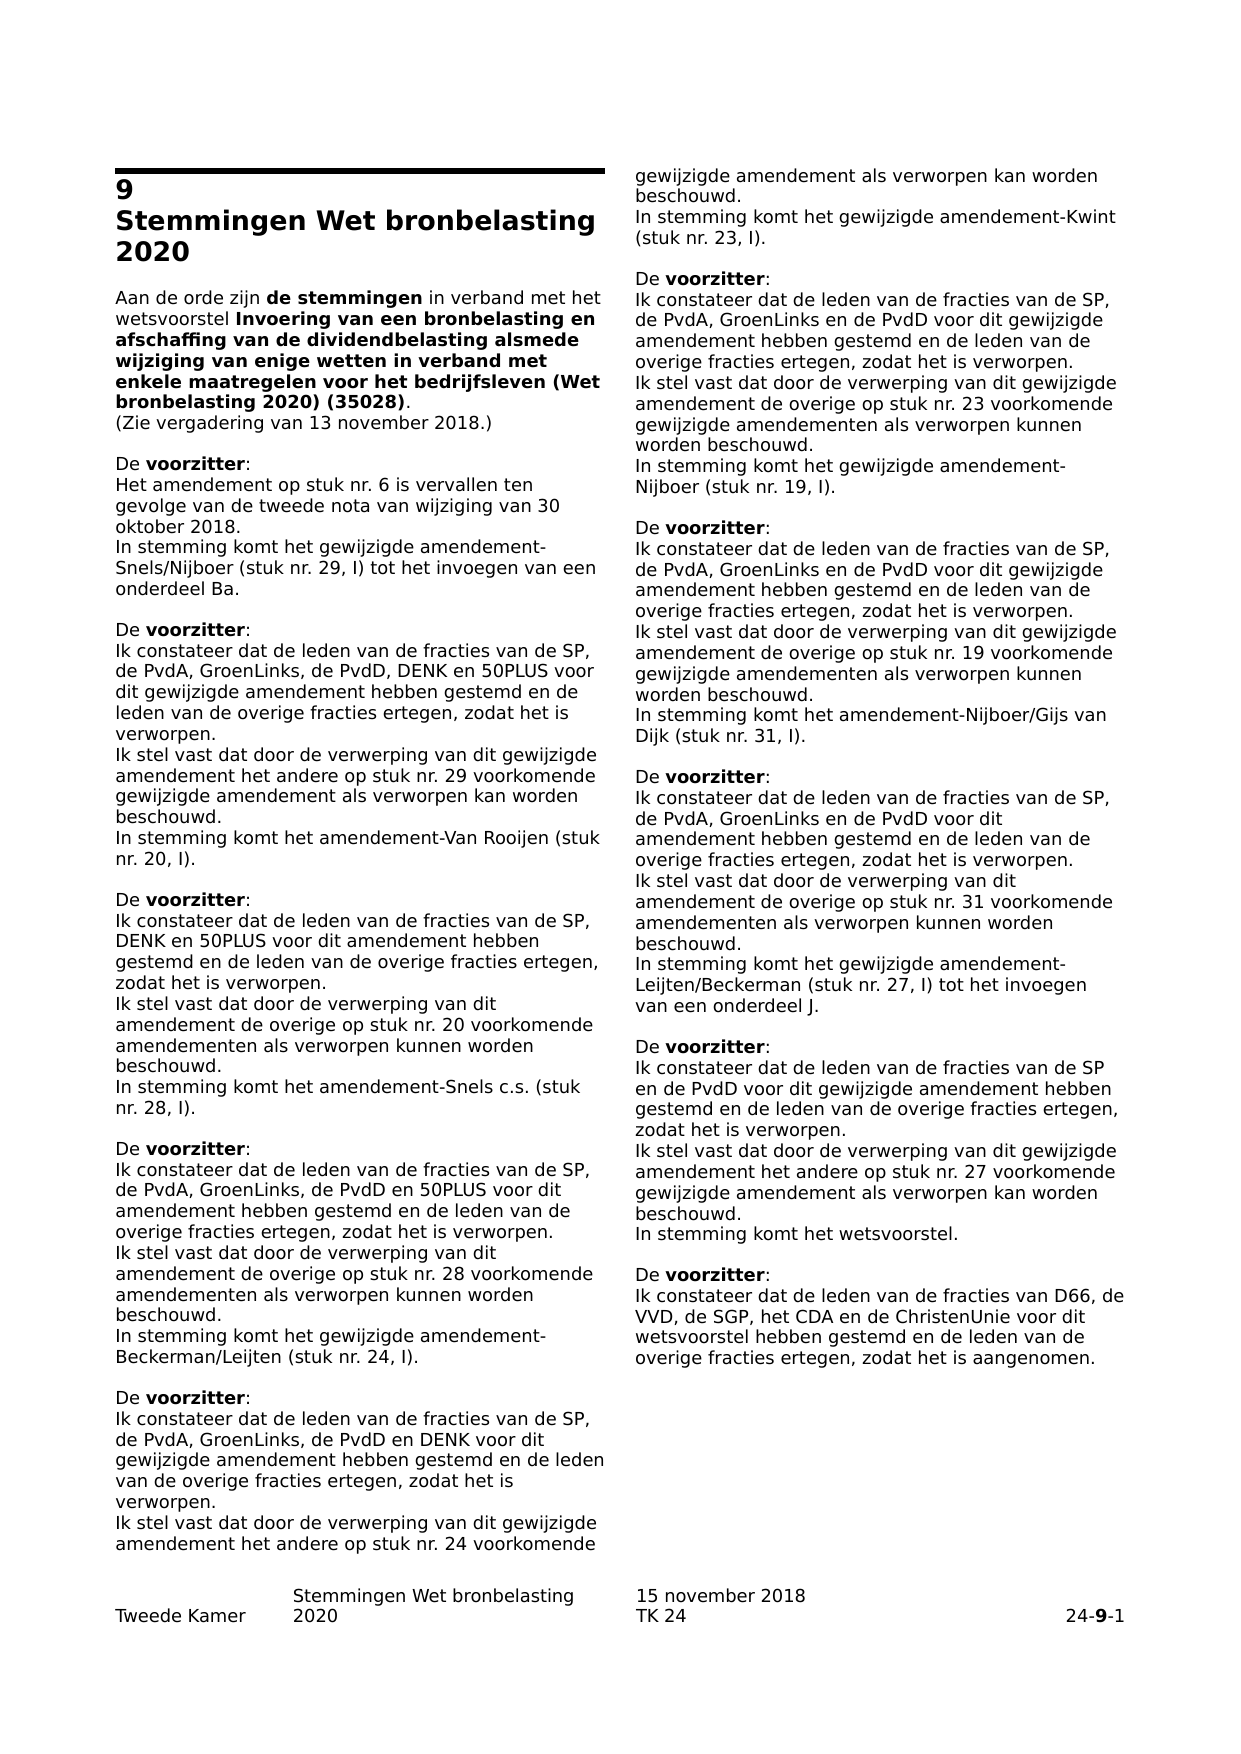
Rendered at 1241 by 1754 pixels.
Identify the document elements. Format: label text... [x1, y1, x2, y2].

text De voorzitter: [115, 889, 605, 910]
text In stemming komt het amendement-Snels c.s. (stuk nr. 28, I). [115, 1077, 605, 1119]
text Ik stel vast dat door de verwerping van dit gewijzigde amendement het andere op stuk nr. 27 voorkomende gewijzigde amendement als verworpen kan worden beschouwd. [635, 1141, 1125, 1224]
text Ik stel vast dat door de verwerping van dit gewijzigde amendement de overige op stuk nr. 23 voorkomende gewijzigde amendementen als verworpen kunnen worden beschouwd. [635, 373, 1125, 456]
text De voorzitter: [115, 454, 605, 475]
text Ik stel vast dat door de verwerping van dit gewijzigde amendement het andere op stuk nr. 29 voorkomende gewijzigde amendement als verworpen kan worden beschouwd. [115, 744, 605, 828]
text Ik stel vast dat door de verwerping van dit gewijzigde amendement de overige op stuk nr. 19 voorkomende gewijzigde amendementen als verworpen kunnen worden beschouwd. [635, 622, 1125, 705]
text Ik stel vast dat door de verwerping van dit amendement de overige op stuk nr. 31 voorkomende amendementen als verworpen kunnen worden beschouwd. [635, 871, 1125, 954]
text De voorzitter: [115, 620, 605, 640]
text gewijzigde amendement als verworpen kan worden beschouwd. [635, 165, 1125, 207]
text De voorzitter: [115, 1139, 605, 1159]
text Ik stel vast dat door de verwerping van dit amendement de overige op stuk nr. 28 voorkomende amendementen als verworpen kunnen worden beschouwd. [115, 1243, 605, 1326]
text De voorzitter: [635, 269, 1125, 289]
text In stemming komt het amendement-Nijboer/Gijs van Dijk (stuk nr. 31, I). [635, 705, 1125, 747]
text Ik constateer dat de leden van de fracties van de SP, DENK en 50PLUS voor dit amendement hebben gestemd en de leden van de overige fracties ertegen, zodat het is verworpen. [115, 910, 605, 994]
text In stemming komt het wetsvoorstel. [635, 1224, 1125, 1245]
text In stemming komt het gewijzigde amendement-Kwint (stuk nr. 23, I). [635, 207, 1125, 249]
text Ik constateer dat de leden van de fracties van de SP, de PvdA, GroenLinks, de PvdD en DENK voor dit gewijzigde amendement hebben gestemd en de leden van de overige fracties ertegen, zodat het is verworpen. [115, 1408, 605, 1513]
text De voorzitter: [635, 767, 1125, 787]
text In stemming komt het gewijzigde amendement-Beckerman/Leijten (stuk nr. 24, I). [115, 1326, 605, 1368]
text Ik constateer dat de leden van de fracties van de SP, de PvdA, GroenLinks, de PvdD, DENK en 50PLUS voor dit gewijzigde amendement hebben gestemd en de leden van de overige fracties ertegen, zodat het is verworpen. [115, 640, 605, 744]
text In stemming komt het amendement-Van Rooijen (stuk nr. 20, I). [115, 828, 605, 869]
text De voorzitter: [635, 1265, 1125, 1286]
text In stemming komt het gewijzigde amendement-Leijten/Beckerman (stuk nr. 27, I) tot het invoegen van een onderdeel J. [635, 954, 1125, 1017]
text Ik stel vast dat door de verwerping van dit gewijzigde amendement het andere op stuk nr. 24 voorkomende [115, 1513, 605, 1554]
text In stemming komt het gewijzigde amendement-Nijboer (stuk nr. 19, I). [635, 456, 1125, 498]
text In stemming komt het gewijzigde amendement-Snels/Nijboer (stuk nr. 29, I) tot het invoegen van een onderdeel Ba. [115, 537, 605, 600]
text Ik constateer dat de leden van de fracties van de SP, de PvdA, GroenLinks en de PvdD voor dit amendement hebben gestemd en de leden van de overige fracties ertegen, zodat het is verworpen. [635, 787, 1125, 871]
text Ik constateer dat de leden van de fracties van D66, de VVD, de SGP, het CDA en de ChristenUnie voor dit wetsvoorstel hebben gestemd en de leden van de overige fracties ertegen, zodat het is aangenomen. [635, 1286, 1125, 1369]
text Ik constateer dat de leden van de fracties van de SP, de PvdA, GroenLinks, de PvdD en 50PLUS voor dit amendement hebben gestemd en de leden van de overige fracties ertegen, zodat het is verworpen. [115, 1159, 605, 1243]
text De voorzitter: [635, 518, 1125, 538]
text Het amendement op stuk nr. 6 is vervallen ten gevolge van de tweede nota van wijziging van 30 oktober 2018. [115, 475, 605, 537]
text Ik constateer dat de leden van de fracties van de SP, de PvdA, GroenLinks en de PvdD voor dit gewijzigde amendement hebben gestemd en de leden van de overige fracties ertegen, zodat het is verworpen. [635, 538, 1125, 622]
text Ik constateer dat de leden van de fracties van de SP, de PvdA, GroenLinks en de PvdD voor dit gewijzigde amendement hebben gestemd en de leden van de overige fracties ertegen, zodat het is verworpen. [635, 289, 1125, 373]
text Ik stel vast dat door de verwerping van dit amendement de overige op stuk nr. 20 voorkomende amendementen als verworpen kunnen worden beschouwd. [115, 994, 605, 1077]
text De voorzitter: [115, 1388, 605, 1408]
text Ik constateer dat de leden van de fracties van de SP en de PvdD voor dit gewijzigde amendement hebben gestemd en de leden van de overige fracties ertegen, zodat het is verworpen. [635, 1057, 1125, 1141]
title 9 Stemmingen Wet bronbelasting 2020 [115, 174, 605, 268]
text (Zie vergadering van 13 november 2018.) [115, 413, 605, 434]
text Aan de orde zijn de stemmingen in verband met het wetsvoorstel Invoering van een bronbelasting en afschaffing van de dividendbelasting alsmede wijziging van enige wetten in verband met enkele maatregelen voor het bedrijfsleven (Wet bronbelasting 2020) (35028). [115, 288, 605, 413]
text De voorzitter: [635, 1037, 1125, 1057]
